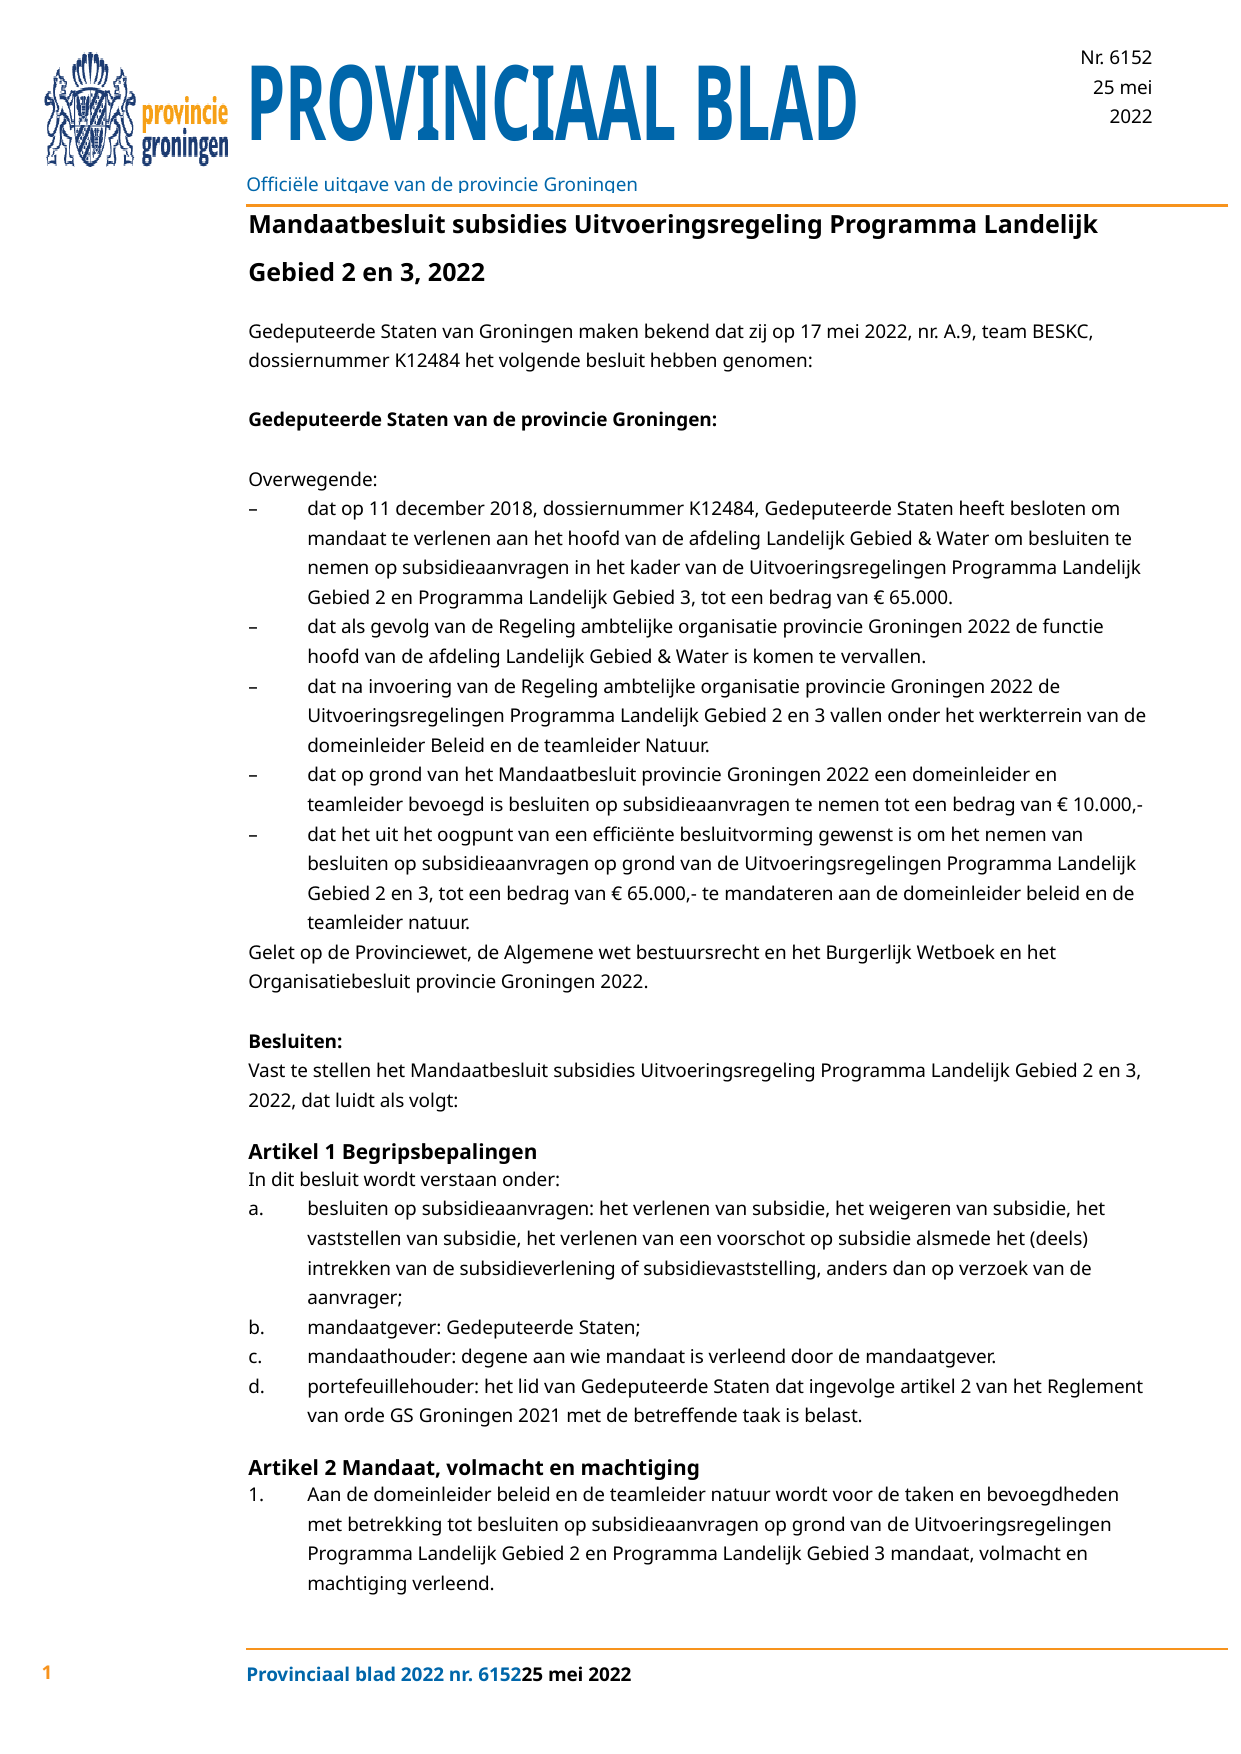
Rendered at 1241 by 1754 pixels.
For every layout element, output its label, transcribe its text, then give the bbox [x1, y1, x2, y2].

list Aan de domeinleider beleid en de teamleider natuur wordt voor de taken en bevoegdheden met betrekking tot besluiten op subsidieaanvragen op grond van de Uitvoeringsregelingen Programma Landelijk Gebied 2 en Programma Landelijk Gebied 3 mandaat, volmacht en machtiging verleend. [248, 1481, 1152, 1596]
text Mandaatbesluit subsidies Uitvoeringsregeling Programma Landelijk Gebied 2 en 3, 2022 [248, 207, 1152, 288]
list mandaatgever: Gedeputeerde Staten; [248, 1314, 1152, 1339]
list dat na invoering van de Regeling ambtelijke organisatie provincie Groningen 2022 de Uitvoeringsregelingen Programma Landelijk Gebied 2 en 3 vallen onder het werkterrein van de domeinleider Beleid en de teamleider Natuur. [248, 673, 1152, 758]
text Besluiten: [248, 1028, 1152, 1054]
text Artikel 1 Begripsbepalingen [248, 1137, 1152, 1166]
list dat als gevolg van de Regeling ambtelijke organisatie provincie Groningen 2022 de functie hoofd van de afdeling Landelijk Gebied & Water is komen te vervallen. [248, 614, 1152, 669]
list dat het uit het oogpunt van een efficiënte besluitvorming gewenst is om het nemen van besluiten op subsidieaanvragen op grond van de Uitvoeringsregelingen Programma Landelijk Gebied 2 en 3, tot een bedrag van € 65.000,- te mandateren aan de domeinleider beleid en de teamleider natuur. [248, 821, 1152, 935]
list besluiten op subsidieaanvragen: het verlenen van subsidie, het weigeren van subsidie, het vaststellen van subsidie, het verlenen van een voorschot op subsidie alsmede het (deels) intrekken van de subsidieverlening of subsidievaststelling, anders dan op verzoek van de aanvrager; [248, 1196, 1152, 1310]
text Vast te stellen het Mandaatbesluit subsidies Uitvoeringsregeling Programma Landelijk Gebied 2 en 3, 2022, dat luidt als volgt: [248, 1057, 1152, 1113]
picture [41, 47, 231, 172]
list dat op grond van het Mandaatbesluit provincie Groningen 2022 een domeinleider en teamleider bevoegd is besluiten op subsidieaanvragen te nemen tot een bedrag van € 10.000,- [248, 762, 1152, 817]
text In dit besluit wordt verstaan onder: [248, 1166, 1152, 1192]
text Gedeputeerde Staten van de provincie Groningen: [248, 407, 1152, 432]
list mandaathouder: degene aan wie mandaat is verleend door de mandaatgever. [248, 1343, 1152, 1369]
text Overwegende: [248, 466, 1152, 492]
text Gelet op de Provinciewet, de Algemene wet bestuursrecht en het Burgerlijk Wetboek en het Organisatiebesluit provincie Groningen 2022. [248, 939, 1152, 994]
list portefeuillehouder: het lid van Gedeputeerde Staten dat ingevolge artikel 2 van het Reglement van orde GS Groningen 2021 met de betreffende taak is belast. [248, 1373, 1152, 1428]
text Artikel 2 Mandaat, volmacht en machtiging [248, 1453, 1152, 1481]
text Gedeputeerde Staten van Groningen maken bekend dat zij op 17 mei 2022, nr. A.9, team BESKC, dossiernummer K12484 het volgende besluit hebben genomen: [248, 318, 1152, 373]
list dat op 11 december 2018, dossiernummer K12484, Gedeputeerde Staten heeft besloten om mandaat te verlenen aan het hoofd van de afdeling Landelijk Gebied & Water om besluiten te nemen op subsidieaanvragen in het kader van de Uitvoeringsregelingen Programma Landelijk Gebied 2 en Programma Landelijk Gebied 3, tot een bedrag van € 65.000. [248, 495, 1152, 610]
